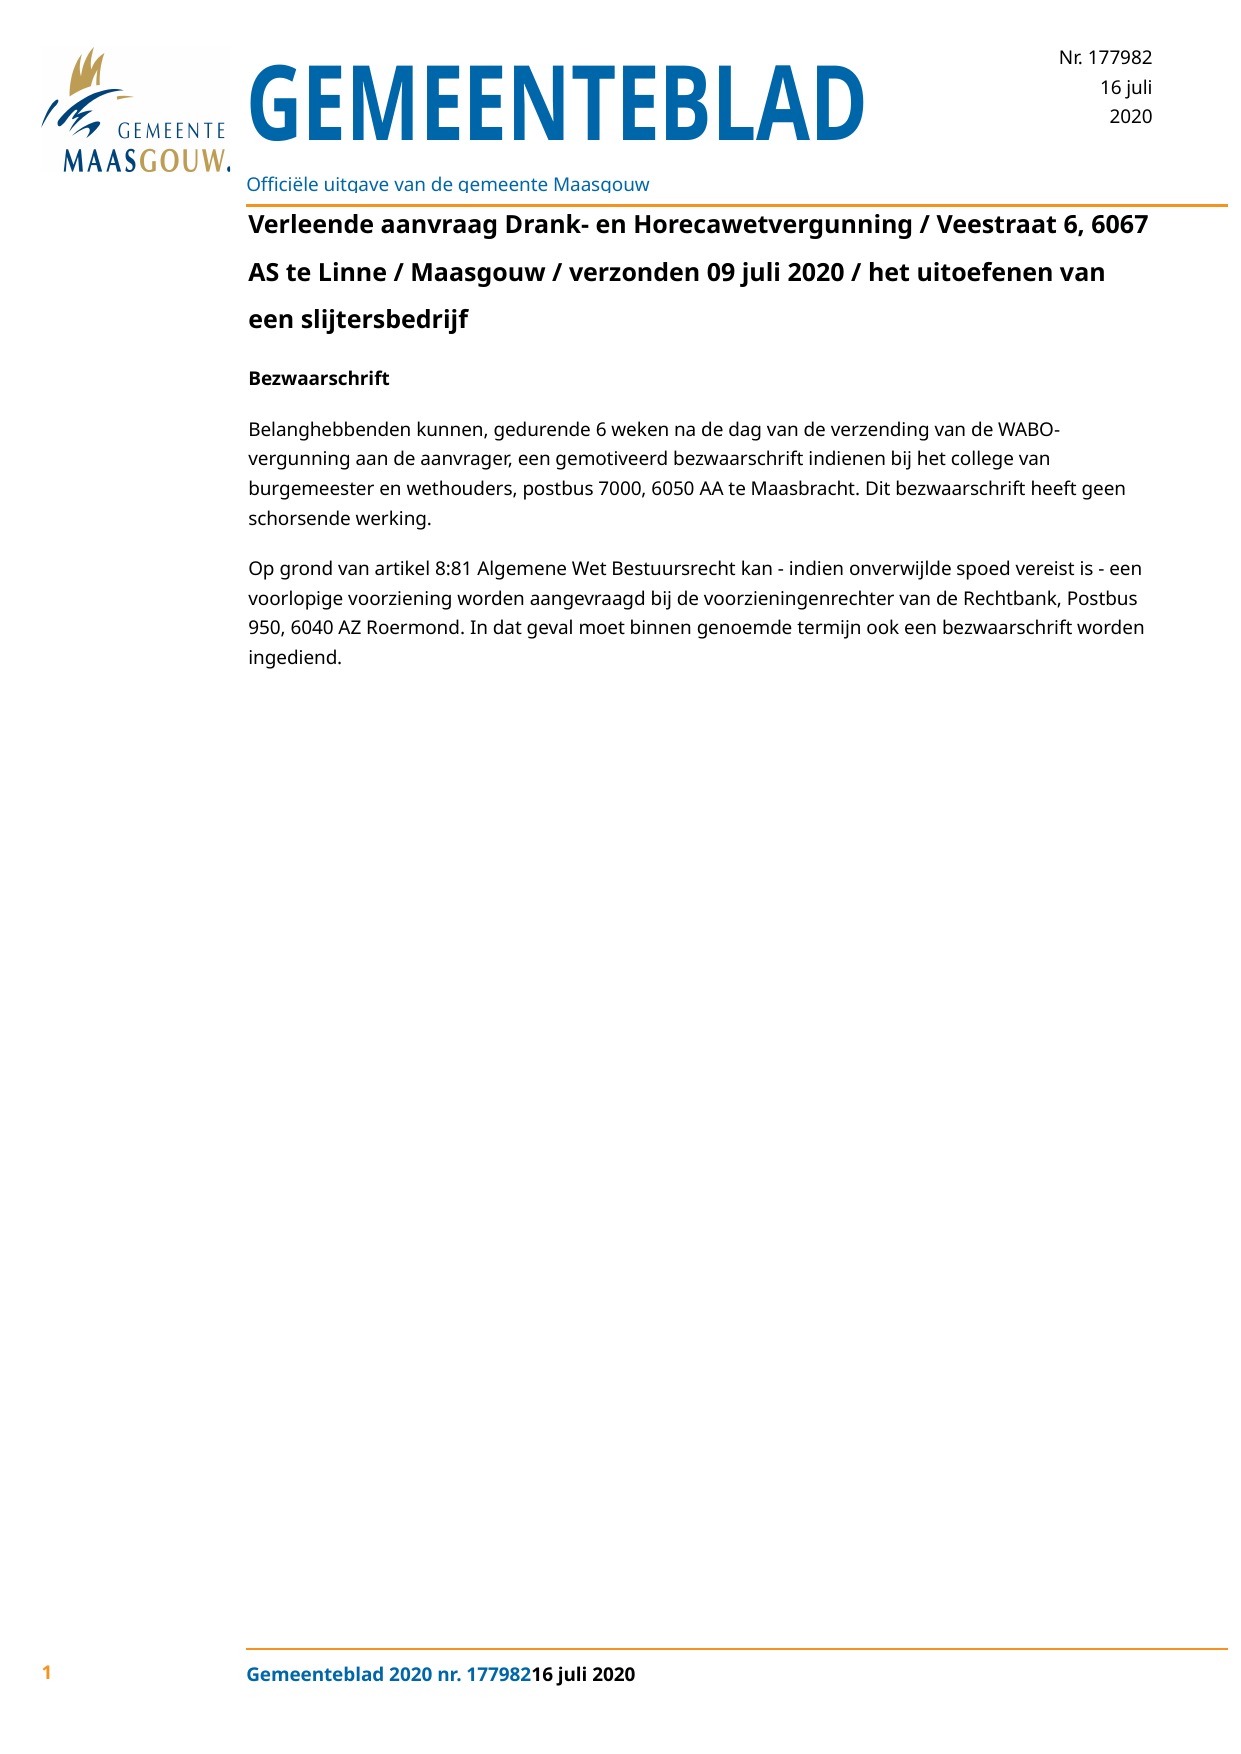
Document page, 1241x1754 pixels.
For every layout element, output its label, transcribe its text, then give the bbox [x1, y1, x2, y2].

picture [41, 47, 231, 172]
text Bezwaarschrift [248, 366, 1152, 391]
text Op grond van artikel 8:81 Algemene Wet Bestuursrecht kan - indien onverwijlde spoed vereist is - een voorlopige voorziening worden aangevraagd bij de voorzieningenrechter van de Rechtbank, Postbus 950, 6040 AZ Roermond. In dat geval moet binnen genoemde termijn ook een bezwaarschrift worden ingediend. [248, 555, 1152, 669]
text Verleende aanvraag Drank- en Horecawetvergunning / Veestraat 6, 6067 AS te Linne / Maasgouw / verzonden 09 juli 2020 / het uitoefenen van een slijtersbedrijf [248, 207, 1152, 336]
text Belanghebbenden kunnen, gedurende 6 weken na de dag van de verzending van de WABO-vergunning aan de aanvrager, een gemotiveerd bezwaarschrift indienen bij het college van burgemeester en wethouders, postbus 7000, 6050 AA te Maasbracht. Dit bezwaarschrift heeft geen schorsende werking. [248, 416, 1152, 530]
